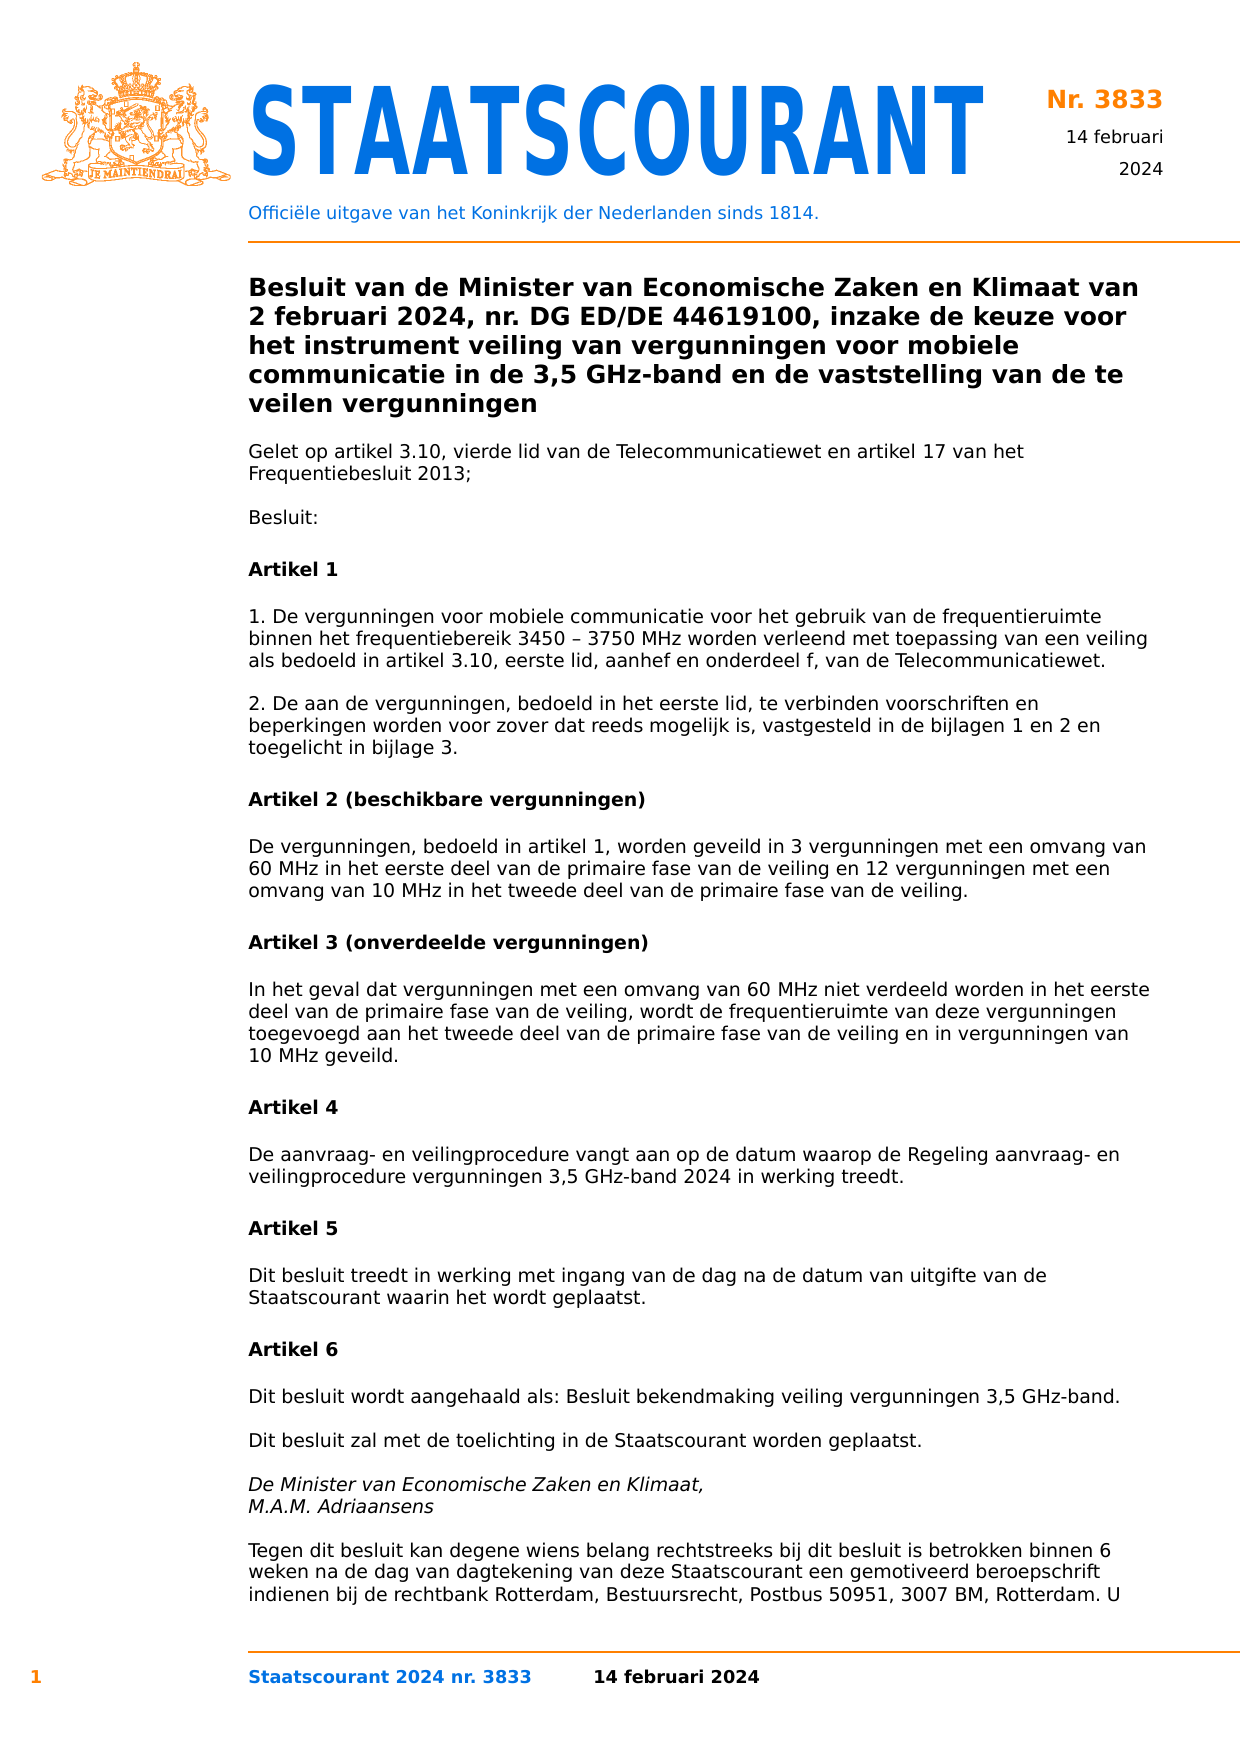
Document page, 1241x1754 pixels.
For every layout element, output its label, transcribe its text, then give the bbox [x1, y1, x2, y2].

table_cell Officiële uitgave van het Koninkrijk der Nederlanden sinds 1814. [248, 203, 1240, 241]
text Besluit: [248, 507, 1163, 528]
subtitle Artikel 5 [248, 1218, 1163, 1240]
subtitle Artikel 3 (onverdeelde vergunningen) [248, 932, 1163, 954]
text Dit besluit treedt in werking met ingang van de dag na de datum van uitgifte van de Staatscourant waarin het wordt geplaatst. [248, 1265, 1163, 1309]
subtitle Artikel 6 [248, 1339, 1163, 1361]
table_cell 2024 [998, 153, 1240, 203]
text Tegen dit besluit kan degene wiens belang rechtstreeks bij dit besluit is betrokken binnen 6 weken na de dag van dagtekening van deze Staatscourant een gemotiveerd beroepschrift indienen bij de rechtbank Rotterdam, Bestuursrecht, Postbus 50951, 3007 BM, Rotterdam. U [248, 1539, 1163, 1605]
table_header STAATSCOURANT [248, 62, 998, 203]
table_cell 14 februari [998, 121, 1240, 153]
subtitle Artikel 4 [248, 1097, 1163, 1119]
text De aanvraag- en veilingprocedure vangt aan op de datum waarop de Regeling aanvraag- en veilingprocedure vergunningen 3,5 GHz-band 2024 in werking treedt. [248, 1144, 1163, 1188]
subtitle Artikel 1 [248, 558, 1163, 581]
subtitle Besluit van de Minister van Economische Zaken en Klimaat van 2 februari 2024, nr. DG ED/DE 44619100, inzake de keuze voor het instrument veiling van vergunningen voor mobiele communicatie in de 3,5 GHz-band en de vaststelling van de te veilen vergunningen [248, 273, 1163, 419]
table_header Nr. 3833 [998, 62, 1240, 121]
text In het geval dat vergunningen met een omvang van 60 MHz niet verdeeld worden in het eerste deel van de primaire fase van de veiling, wordt de frequentieruimte van deze vergunningen toegevoegd aan het tweede deel van de primaire fase van de veiling en in vergunningen van 10 MHz geveild. [248, 979, 1163, 1067]
text Gelet op artikel 3.10, vierde lid van de Telecommunicatiewet en artikel 17 van het Frequentiebesluit 2013; [248, 441, 1163, 485]
text 1. De vergunningen voor mobiele communicatie voor het gebruik van de frequentieruimte binnen het frequentiebereik 3450 – 3750 MHz worden verleend met toepassing van een veiling als bedoeld in artikel 3.10, eerste lid, aanhef en onderdeel f, van de Telecommunicatiewet. [248, 606, 1163, 671]
subtitle Artikel 2 (beschikbare vergunningen) [248, 789, 1163, 811]
picture [41, 62, 231, 186]
text Dit besluit wordt aangehaald als: Besluit bekendmaking veiling vergunningen 3,5 GHz-band. [248, 1386, 1163, 1408]
text De Minister van Economische Zaken en Klimaat, M.A.M. Adriaansens [248, 1474, 1163, 1518]
text 2. De aan de vergunningen, bedoeld in het eerste lid, te verbinden voorschriften en beperkingen worden voor zover dat reeds mogelijk is, vastgesteld in de bijlagen 1 en 2 en toegelicht in bijlage 3. [248, 693, 1163, 759]
text Dit besluit zal met de toelichting in de Staatscourant worden geplaatst. [248, 1430, 1163, 1452]
table_header [25, 62, 248, 241]
text De vergunningen, bedoeld in artikel 1, worden geveild in 3 vergunningen met een omvang van 60 MHz in het eerste deel van de primaire fase van de veiling en 12 vergunningen met een omvang van 10 MHz in het tweede deel van de primaire fase van de veiling. [248, 836, 1163, 902]
